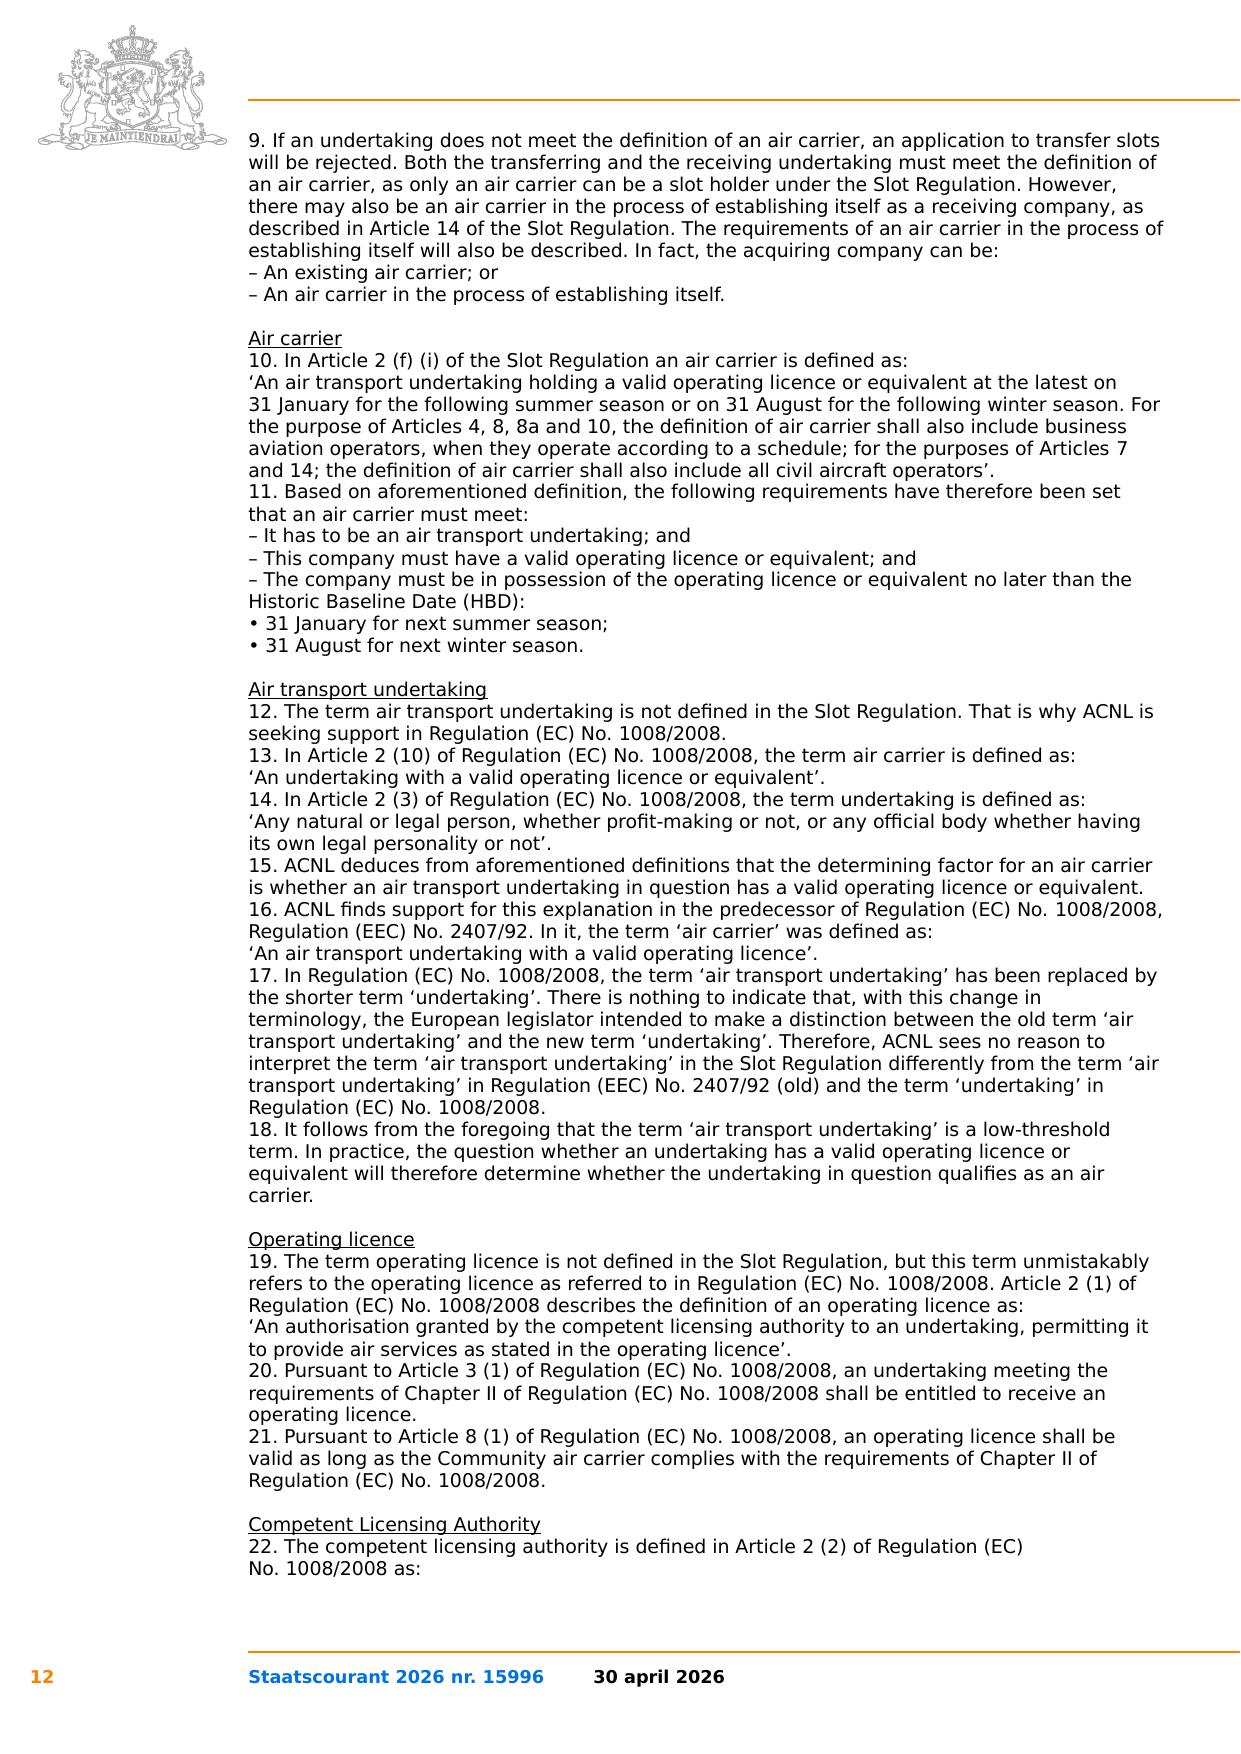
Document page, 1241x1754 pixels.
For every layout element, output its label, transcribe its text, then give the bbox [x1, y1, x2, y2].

text – This company must have a valid operating licence or equivalent; and [248, 547, 1163, 569]
text • 31 January for next summer season; [248, 613, 1163, 635]
subtitle Air transport undertaking [248, 679, 1163, 701]
text – The company must be in possession of the operating licence or equivalent no later than the Historic Baseline Date (HBD): [248, 569, 1163, 613]
subtitle Competent Licensing Authority [248, 1514, 1163, 1536]
text 17. In Regulation (EC) No. 1008/2008, the term ‘air transport undertaking’ has been replaced by the shorter term ‘undertaking’. There is nothing to indicate that, with this change in terminology, the European legislator intended to make a distinction between the old term ‘air transport undertaking’ and the new term ‘undertaking’. Therefore, ACNL sees no reason to interpret the term ‘air transport undertaking’ in the Slot Regulation differently from the term ‘air transport undertaking’ in Regulation (EEC) No. 2407/92 (old) and the term ‘undertaking’ in Regulation (EC) No. 1008/2008. [248, 965, 1163, 1119]
text ‘An authorisation granted by the competent licensing authority to an undertaking, permitting it to provide air services as stated in the operating licence’. [248, 1316, 1163, 1360]
text 22. The competent licensing authority is defined in Article 2 (2) of Regulation (EC) No. 1008/2008 as: [248, 1536, 1163, 1580]
text 11. Based on aforementioned definition, the following requirements have therefore been set that an air carrier must meet: [248, 481, 1163, 525]
text – It has to be an air transport undertaking; and [248, 525, 1163, 547]
picture [38, 25, 227, 150]
text 15. ACNL deduces from aforementioned definitions that the determining factor for an air carrier is whether an air transport undertaking in question has a valid operating licence or equivalent. [248, 855, 1163, 899]
subtitle Operating licence [248, 1228, 1163, 1251]
text • 31 August for next winter season. [248, 635, 1163, 657]
text 20. Pursuant to Article 3 (1) of Regulation (EC) No. 1008/2008, an undertaking meeting the requirements of Chapter II of Regulation (EC) No. 1008/2008 shall be entitled to receive an operating licence. [248, 1360, 1163, 1426]
text 21. Pursuant to Article 8 (1) of Regulation (EC) No. 1008/2008, an operating licence shall be valid as long as the Community air carrier complies with the requirements of Chapter II of Regulation (EC) No. 1008/2008. [248, 1426, 1163, 1492]
subtitle Air carrier [248, 328, 1163, 349]
text ‘Any natural or legal person, whether profit-making or not, or any official body whether having its own legal personality or not’. [248, 811, 1163, 855]
text 13. In Article 2 (10) of Regulation (EC) No. 1008/2008, the term air carrier is defined as: [248, 745, 1163, 767]
text 9. If an undertaking does not meet the definition of an air carrier, an application to transfer slots will be rejected. Both the transferring and the receiving undertaking must meet the definition of an air carrier, as only an air carrier can be a slot holder under the Slot Regulation. However, there may also be an air carrier in the process of establishing itself as a receiving company, as described in Article 14 of the Slot Regulation. The requirements of an air carrier in the process of establishing itself will also be described. In fact, the acquiring company can be: [248, 130, 1163, 262]
text 12. The term air transport undertaking is not defined in the Slot Regulation. That is why ACNL is seeking support in Regulation (EC) No. 1008/2008. [248, 701, 1163, 745]
text 16. ACNL finds support for this explanation in the predecessor of Regulation (EC) No. 1008/2008, Regulation (EEC) No. 2407/92. In it, the term ‘air carrier’ was defined as: [248, 899, 1163, 943]
text ‘An air transport undertaking with a valid operating licence’. [248, 943, 1163, 965]
text – An air carrier in the process of establishing itself. [248, 284, 1163, 306]
text – An existing air carrier; or [248, 262, 1163, 284]
text 19. The term operating licence is not defined in the Slot Regulation, but this term unmistakably refers to the operating licence as referred to in Regulation (EC) No. 1008/2008. Article 2 (1) of Regulation (EC) No. 1008/2008 describes the definition of an operating licence as: [248, 1251, 1163, 1316]
text 18. It follows from the foregoing that the term ‘air transport undertaking’ is a low-threshold term. In practice, the question whether an undertaking has a valid operating licence or equivalent will therefore determine whether the undertaking in question qualifies as an air carrier. [248, 1119, 1163, 1207]
text 14. In Article 2 (3) of Regulation (EC) No. 1008/2008, the term undertaking is defined as: [248, 789, 1163, 811]
text ‘An undertaking with a valid operating licence or equivalent’. [248, 767, 1163, 789]
text 10. In Article 2 (f) (i) of the Slot Regulation an air carrier is defined as: [248, 349, 1163, 372]
text ‘An air transport undertaking holding a valid operating licence or equivalent at the latest on 31 January for the following summer season or on 31 August for the following winter season. For the purpose of Articles 4, 8, 8a and 10, the definition of air carrier shall also include business aviation operators, when they operate according to a schedule; for the purposes of Articles 7 and 14; the definition of air carrier shall also include all civil aircraft operators’. [248, 372, 1163, 481]
